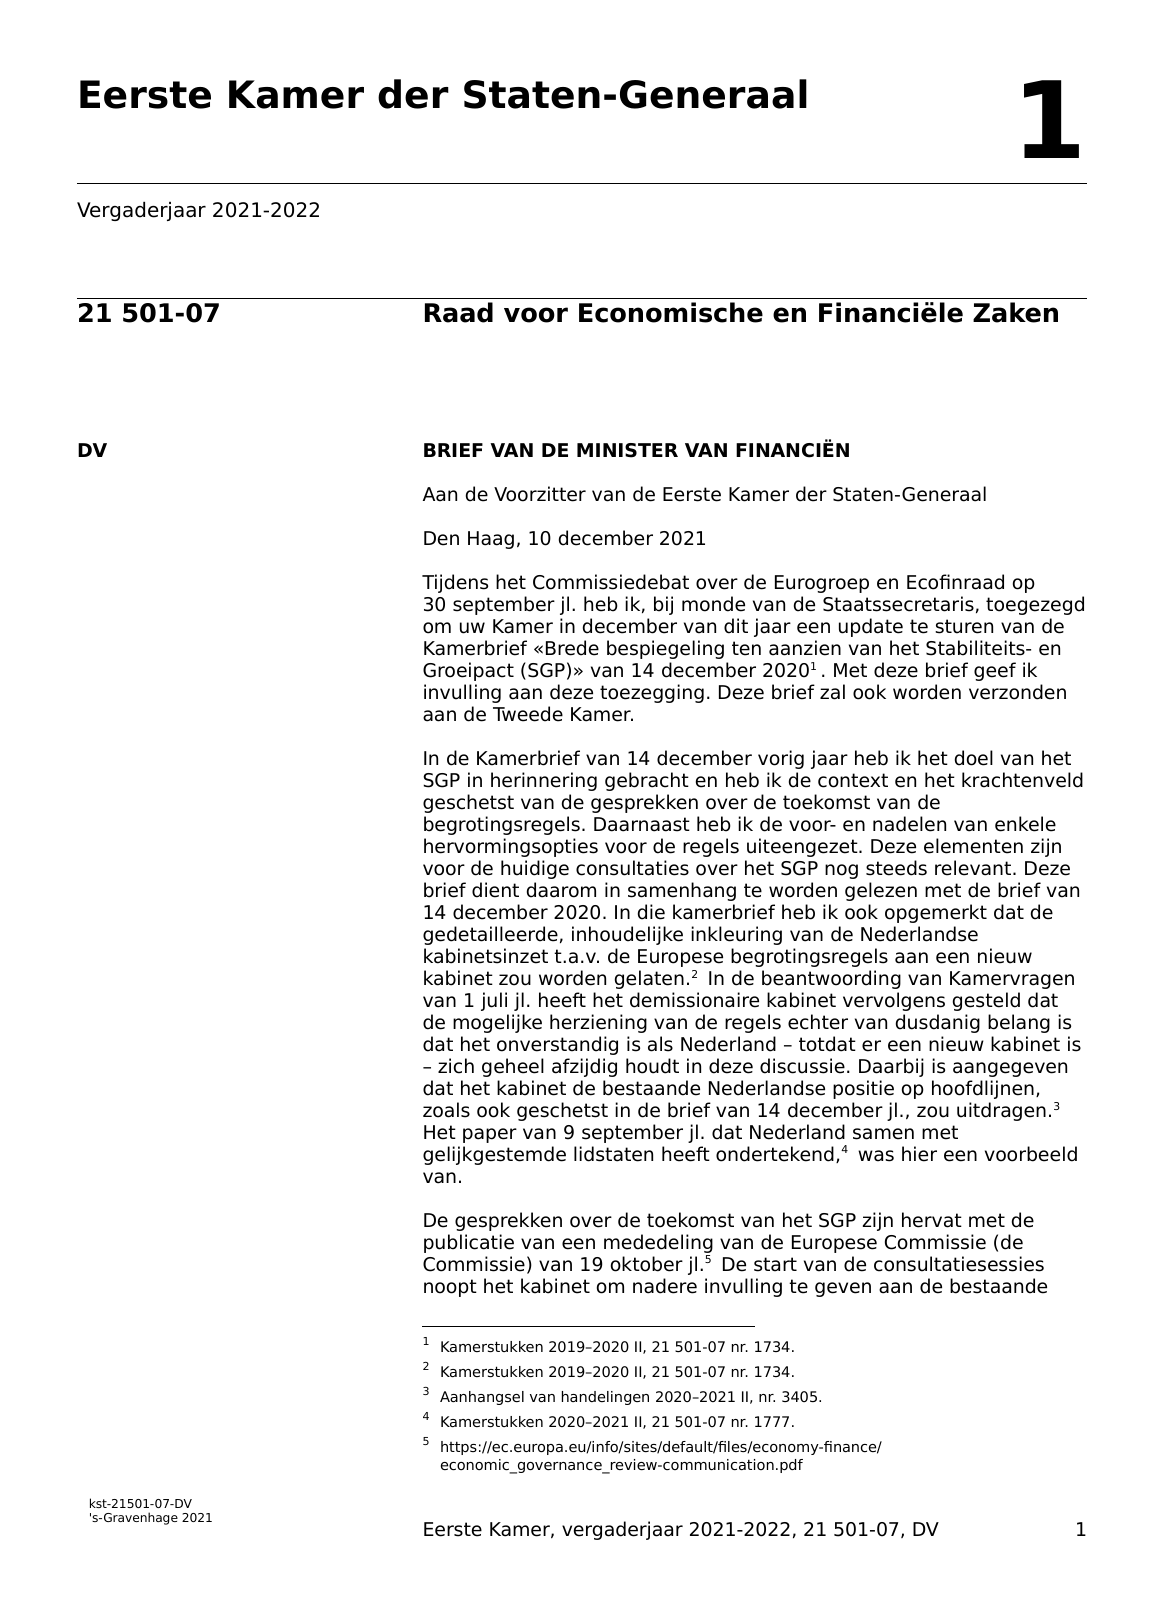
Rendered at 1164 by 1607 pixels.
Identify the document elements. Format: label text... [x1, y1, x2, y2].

text De gesprekken over de toekomst van het SGP zijn hervat met de publicatie van een mededeling van de Europese Commissie (de Commissie) van 19 oktober jl. De start van de consultatiesessies noopt het kabinet om nadere invulling te geven aan de bestaande [422, 1210, 1087, 1298]
text Tijdens het Commissiedebat over de Eurogroep en Ecofinraad op 30 september jl. heb ik, bij monde van de Staatssecretaris, toegezegd om uw Kamer in december van dit jaar een update te sturen van de Kamerbrief «Brede bespiegeling ten aanzien van het Stabiliteits- en Groeipact (SGP)» van 14 december 2020. Met deze brief geef ik invulling aan deze toezegging. Deze brief zal ook worden verzonden aan de Tweede Kamer. [422, 572, 1087, 726]
subtitle 21 501-07 Raad voor Economische en Financiële Zaken [77, 299, 1087, 329]
text Aan de Voorzitter van de Eerste Kamer der Staten-Generaal [422, 484, 1087, 506]
text In de Kamerbrief van 14 december vorig jaar heb ik het doel van het SGP in herinnering gebracht en heb ik de context en het krachtenveld geschetst van de gesprekken over de toekomst van de begrotingsregels. Daarnaast heb ik de voor- en nadelen van enkele hervormingsopties voor de regels uiteengezet. Deze elementen zijn voor de huidige consultaties over het SGP nog steeds relevant. Deze brief dient daarom in samenhang te worden gelezen met de brief van 14 december 2020. In die kamerbrief heb ik ook opgemerkt dat de gedetailleerde, inhoudelijke inkleuring van de Nederlandse kabinetsinzet t.a.v. de Europese begrotingsregels aan een nieuw kabinet zou worden gelaten. In de beantwoording van Kamervragen van 1 juli jl. heeft het demissionaire kabinet vervolgens gesteld dat de mogelijke herziening van de regels echter van dusdanig belang is dat het onverstandig is als Nederland – totdat er een nieuw kabinet is – zich geheel afzijdig houdt in deze discussie. Daarbij is aangegeven dat het kabinet de bestaande Nederlandse positie op hoofdlijnen, zoals ook geschetst in de brief van 14 december jl., zou uitdragen. Het paper van 9 september jl. dat Nederland samen met gelijkgestemde lidstaten heeft ondertekend, was hier een voorbeeld van. [422, 748, 1087, 1188]
table_cell Vergaderjaar 2021-2022 [77, 184, 1087, 298]
text Kamerstukken 2020–2021 II, 21 501-07 nr. 1777. [422, 1410, 1087, 1432]
text Kamerstukken 2019–2020 II, 21 501-07 nr. 1734. [422, 1360, 1087, 1382]
table_header 1 [886, 59, 1087, 183]
text https://ec.europa.eu/info/sites/default/files/economy-finance/economic_governance_review-communication.pdf [422, 1435, 1087, 1474]
text 's-Gravenhage 2021 [88, 1511, 323, 1525]
text Kamerstukken 2019–2020 II, 21 501-07 nr. 1734. [422, 1335, 1087, 1357]
text Den Haag, 10 december 2021 [422, 528, 1087, 550]
text Aanhangsel van handelingen 2020–2021 II, nr. 3405. [422, 1385, 1087, 1407]
text kst-21501-07-DV [88, 1497, 323, 1511]
subtitle DV BRIEF VAN DE MINISTER VAN FINANCIËN [77, 440, 1087, 462]
table_header Eerste Kamer der Staten-Generaal [77, 59, 886, 183]
